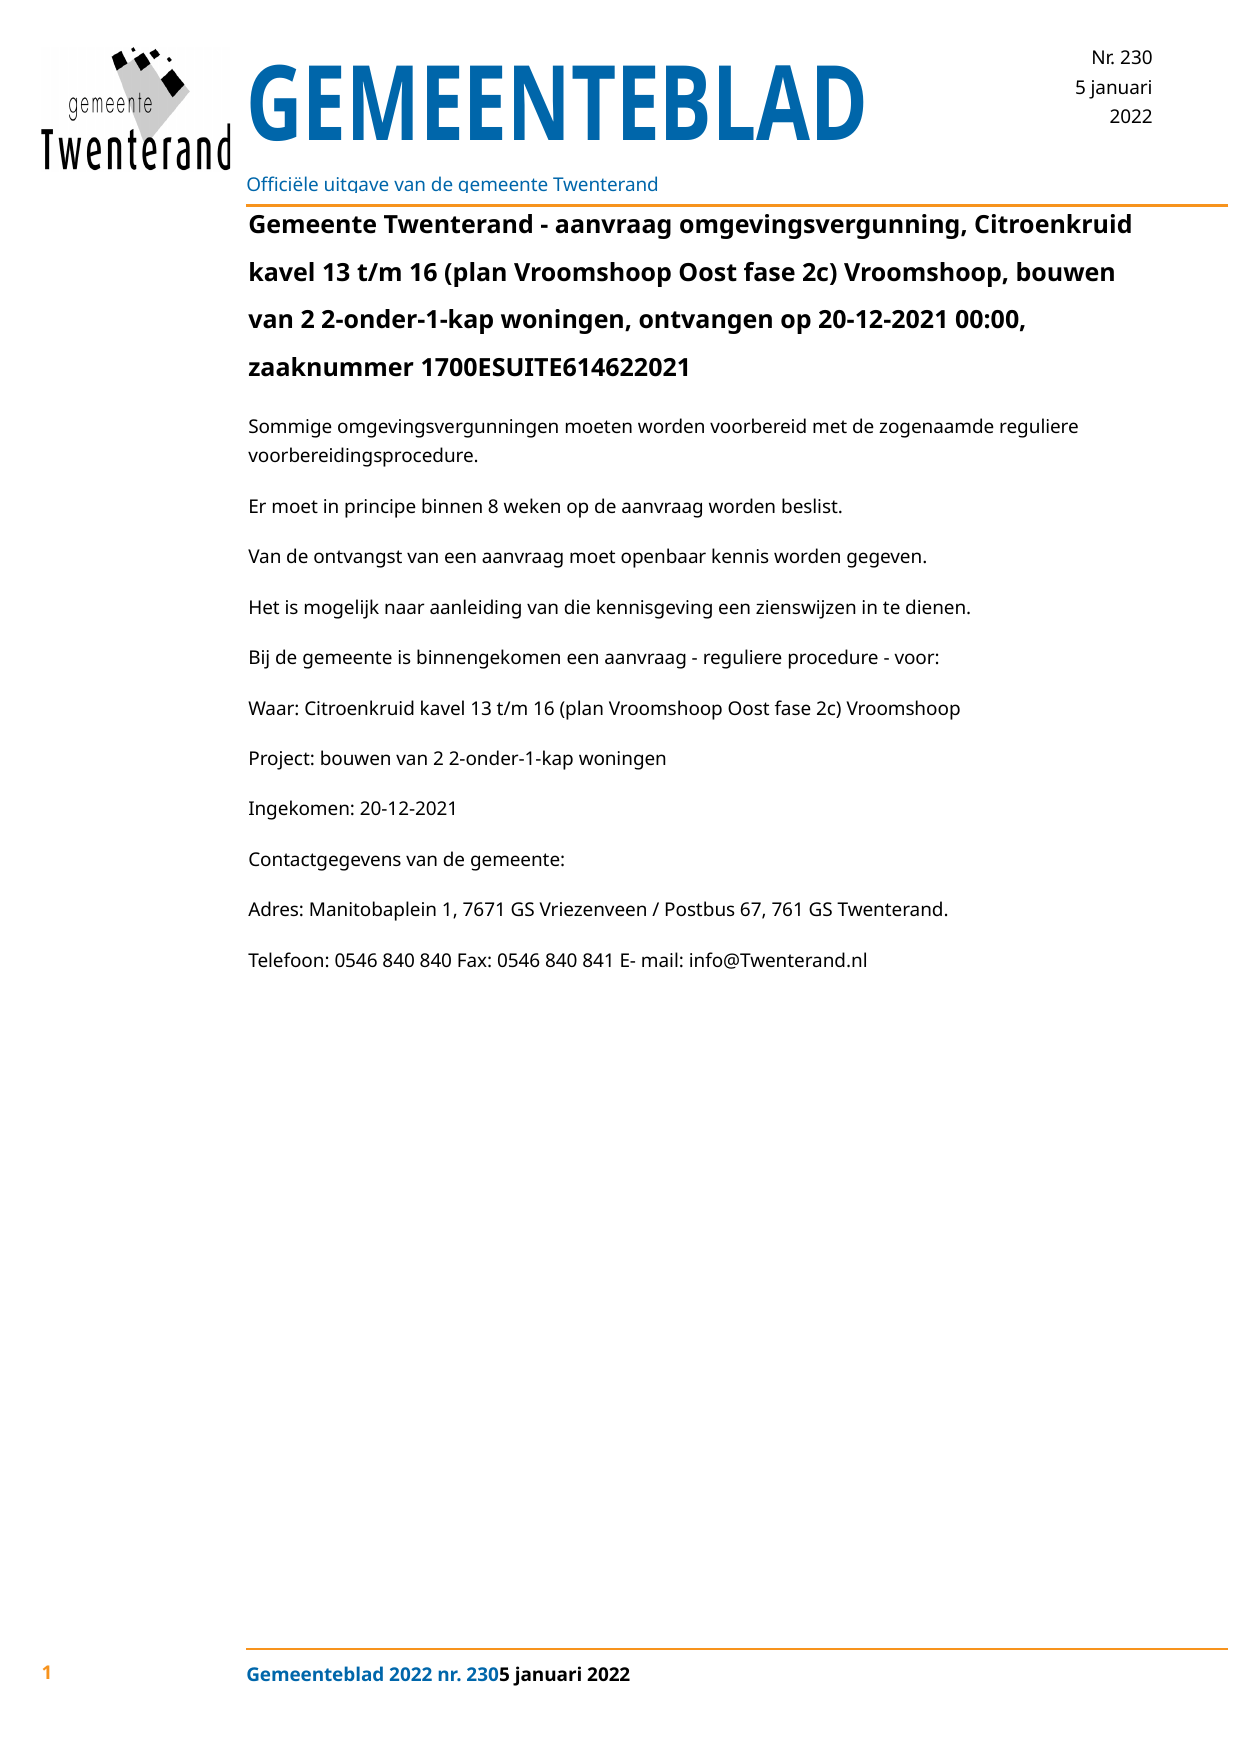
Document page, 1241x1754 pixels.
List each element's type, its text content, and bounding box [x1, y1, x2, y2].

text Het is mogelijk naar aanleiding van die kennisgeving een zienswijzen in te dienen. [248, 594, 1152, 620]
text Gemeente Twenterand - aanvraag omgevingsvergunning, Citroenkruid kavel 13 t/m 16 (plan Vroomshoop Oost fase 2c) Vroomshoop, bouwen van 2 2-onder-1-kap woningen, ontvangen op 20-12-2021 00:00, zaaknummer 1700ESUITE614622021 [248, 207, 1152, 384]
text Van de ontvangst van een aanvraag moet openbaar kennis worden gegeven. [248, 543, 1152, 569]
text Er moet in principe binnen 8 weken op de aanvraag worden beslist. [248, 493, 1152, 519]
text Waar: Citroenkruid kavel 13 t/m 16 (plan Vroomshoop Oost fase 2c) Vroomshoop [248, 695, 1152, 721]
text Ingekomen: 20-12-2021 [248, 796, 1152, 821]
picture [41, 47, 231, 172]
text Sommige omgevingsvergunningen moeten worden voorbereid met de zogenaamde reguliere voorbereidingsprocedure. [248, 413, 1152, 468]
text Contactgegevens van de gemeente: [248, 846, 1152, 872]
text Telefoon: 0546 840 840 Fax: 0546 840 841 E- mail: info@Twenterand.nl [248, 947, 1152, 973]
text Adres: Manitobaplein 1, 7671 GS Vriezenveen / Postbus 67, 761 GS Twenterand. [248, 896, 1152, 922]
text Project: bouwen van 2 2-onder-1-kap woningen [248, 745, 1152, 771]
text Bij de gemeente is binnengekomen een aanvraag - reguliere procedure - voor: [248, 644, 1152, 670]
